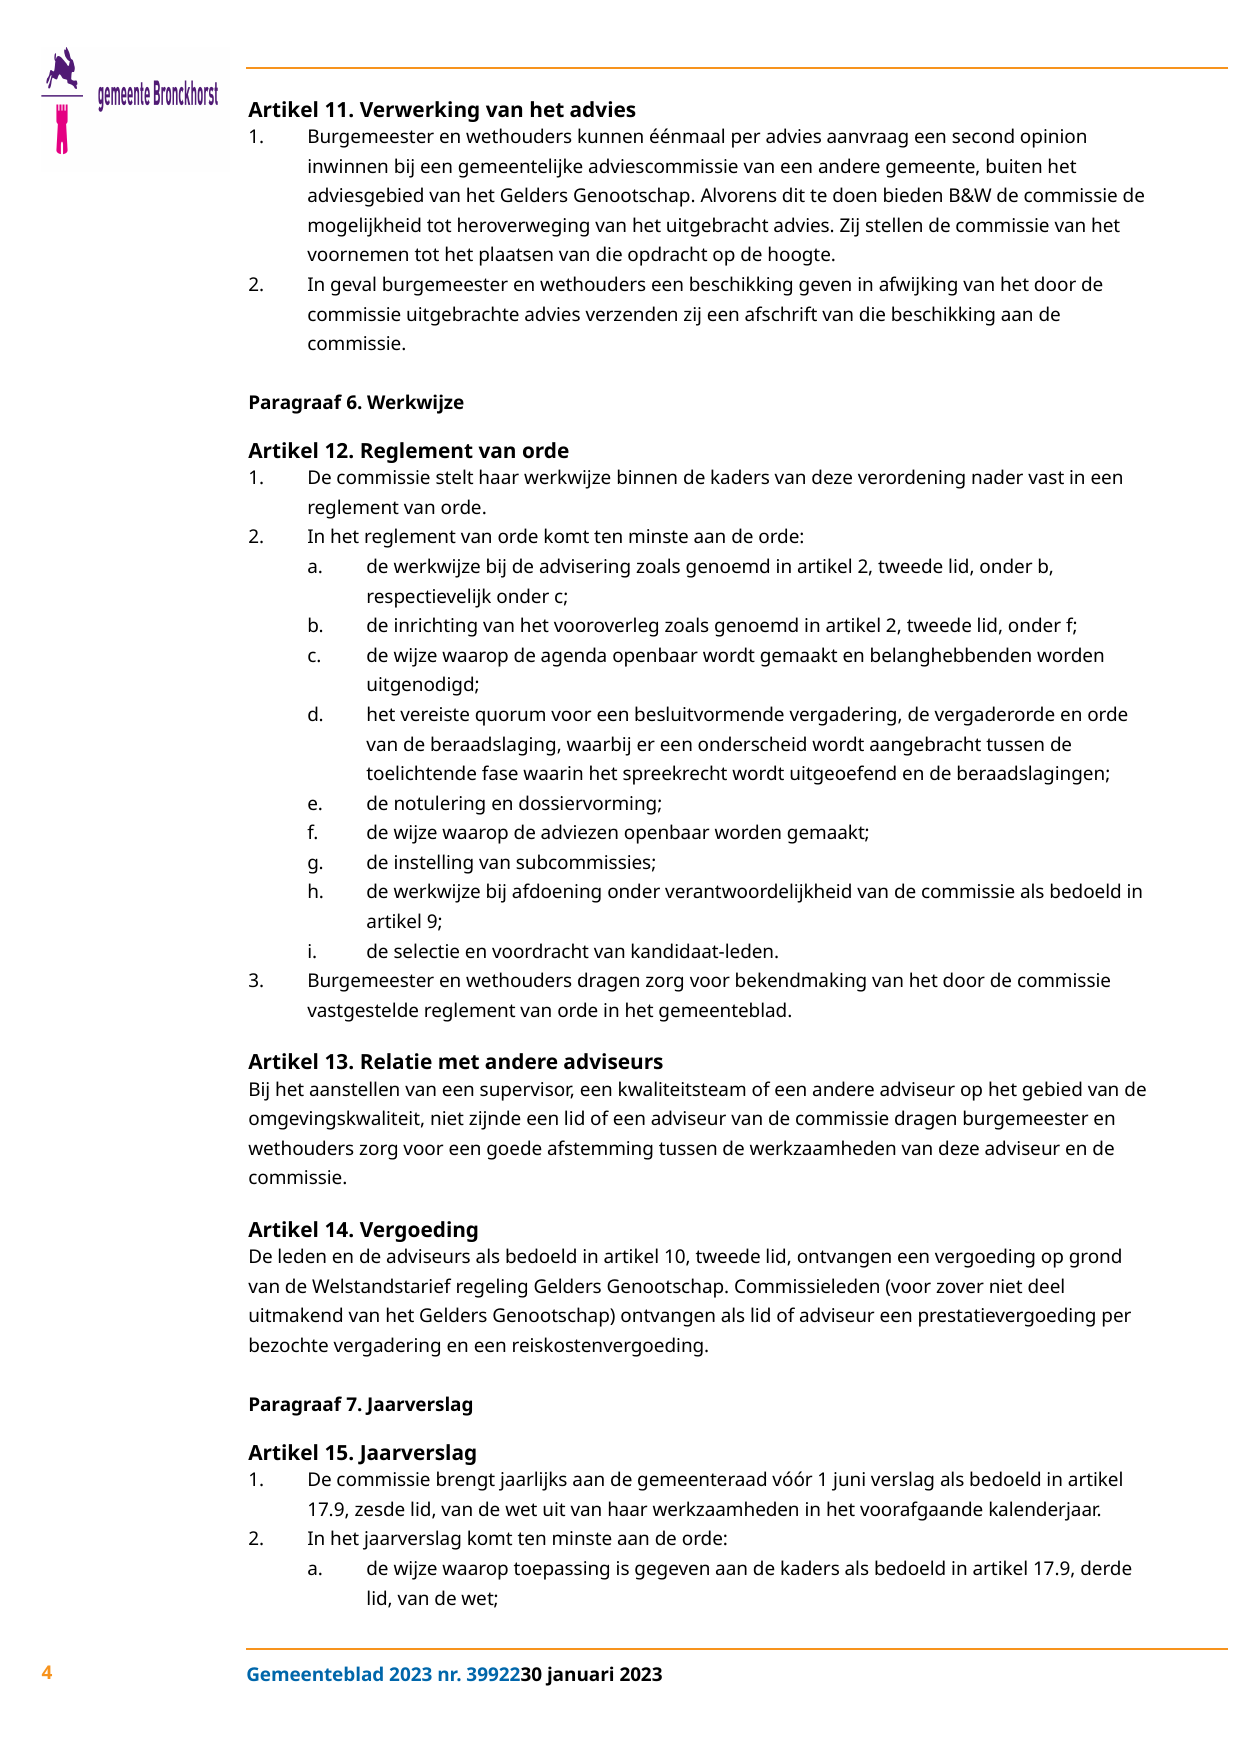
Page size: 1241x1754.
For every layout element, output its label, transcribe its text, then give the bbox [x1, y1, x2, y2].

list het vereiste quorum voor een besluitvormende vergadering, de vergaderorde en orde van de beraadslaging, waarbij er een onderscheid wordt aangebracht tussen de toelichtende fase waarin het spreekrecht wordt uitgeoefend en de beraadslagingen; [307, 701, 1152, 786]
list In geval burgemeester en wethouders een beschikking geven in afwijking van het door de commissie uitgebrachte advies verzenden zij een afschrift van die beschikking aan de commissie. [248, 271, 1152, 356]
list de werkwijze bij de advisering zoals genoemd in artikel 2, tweede lid, onder b, respectievelijk onder c; [307, 553, 1152, 608]
list de selectie en voordracht van kandidaat-leden. [307, 938, 1152, 963]
picture [41, 47, 231, 172]
text Artikel 11. Verwerking van het advies [248, 95, 1152, 123]
list de instelling van subcommissies; [307, 849, 1152, 875]
list De commissie brengt jaarlijks aan de gemeenteraad vóór 1 juni verslag als bedoeld in artikel 17.9, zesde lid, van de wet uit van haar werkzaamheden in het voorafgaande kalenderjaar. [248, 1466, 1152, 1522]
text Artikel 12. Reglement van orde [248, 436, 1152, 464]
list de wijze waarop toepassing is gegeven aan de kaders als bedoeld in artikel 17.9, derde lid, van de wet; [307, 1555, 1152, 1610]
list de wijze waarop de agenda openbaar wordt gemaakt en belanghebbenden worden uitgenodigd; [307, 642, 1152, 697]
list Burgemeester en wethouders kunnen éénmaal per advies aanvraag een second opinion inwinnen bij een gemeentelijke adviescommissie van een andere gemeente, buiten het adviesgebied van het Gelders Genootschap. Alvorens dit te doen bieden B&W de commissie de mogelijkheid tot heroverweging van het uitgebracht advies. Zij stellen de commissie van het voornemen tot het plaatsen van die opdracht op de hoogte. [248, 123, 1152, 267]
text Paragraaf 6. Werkwijze [248, 389, 1152, 415]
list In het jaarverslag komt ten minste aan de orde: [248, 1526, 1152, 1551]
list Burgemeester en wethouders dragen zorg voor bekendmaking van het door de commissie vastgestelde reglement van orde in het gemeenteblad. [248, 967, 1152, 1023]
list de inrichting van het vooroverleg zoals genoemd in artikel 2, tweede lid, onder f; [307, 612, 1152, 638]
list De commissie stelt haar werkwijze binnen de kaders van deze verordening nader vast in een reglement van orde. [248, 464, 1152, 520]
list de wijze waarop de adviezen openbaar worden gemaakt; [307, 819, 1152, 845]
text Paragraaf 7. Jaarverslag [248, 1391, 1152, 1417]
text Artikel 15. Jaarverslag [248, 1438, 1152, 1466]
list In het reglement van orde komt ten minste aan de orde: [248, 524, 1152, 549]
text Bij het aanstellen van een supervisor, een kwaliteitsteam of een andere adviseur op het gebied van de omgevingskwaliteit, niet zijnde een lid of een adviseur van de commissie dragen burgemeester en wethouders zorg voor een goede afstemming tussen de werkzaamheden van deze adviseur en de commissie. [248, 1076, 1152, 1190]
text Artikel 13. Relatie met andere adviseurs [248, 1047, 1152, 1076]
list de notulering en dossiervorming; [307, 790, 1152, 816]
list de werkwijze bij afdoening onder verantwoordelijkheid van de commissie als bedoeld in artikel 9; [307, 879, 1152, 934]
text De leden en de adviseurs als bedoeld in artikel 10, tweede lid, ontvangen een vergoeding op grond van de Welstandstarief regeling Gelders Genootschap. Commissieleden (voor zover niet deel uitmakend van het Gelders Genootschap) ontvangen als lid of adviseur een prestatievergoeding per bezochte vergadering en een reiskostenvergoeding. [248, 1243, 1152, 1358]
text Artikel 14. Vergoeding [248, 1215, 1152, 1243]
